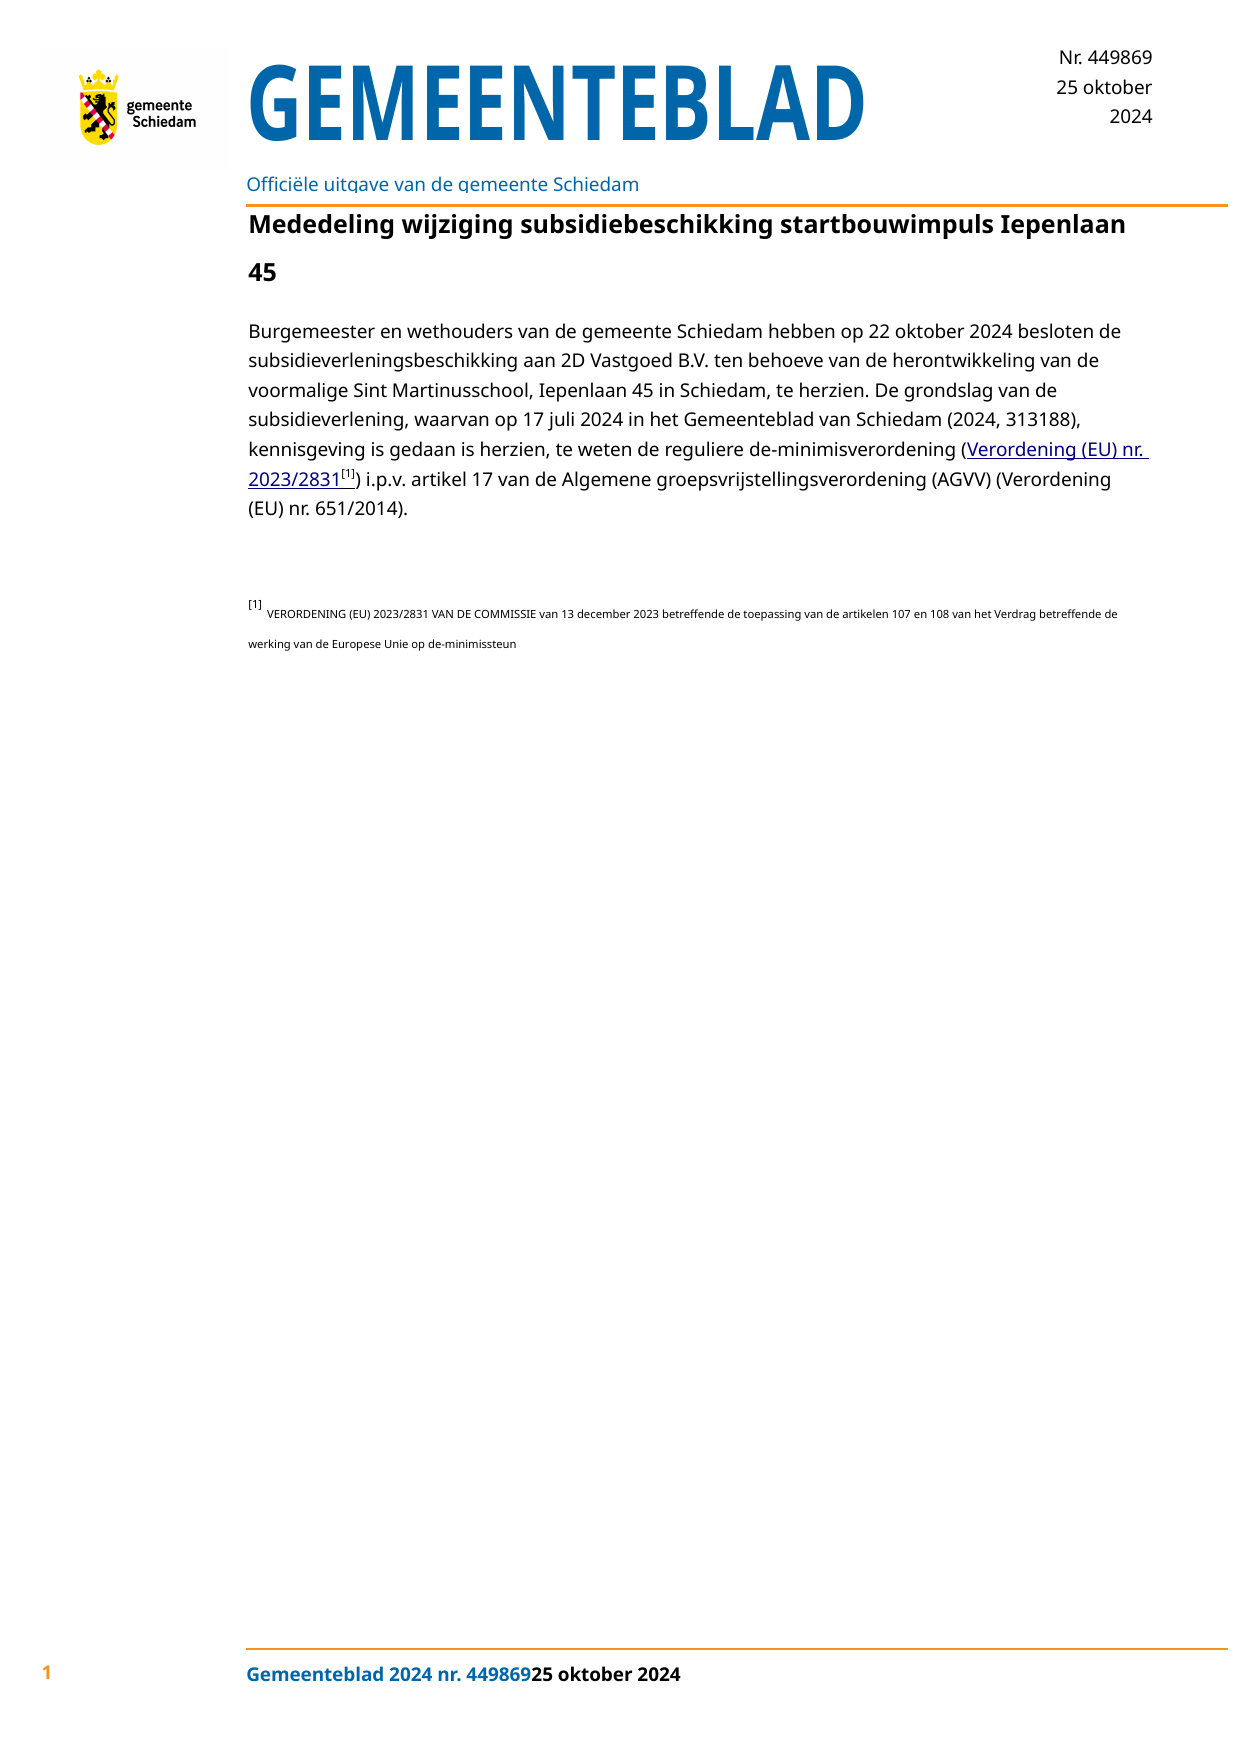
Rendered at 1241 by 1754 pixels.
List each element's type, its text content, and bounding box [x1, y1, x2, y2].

text Mededeling wijziging subsidiebeschikking startbouwimpuls Iepenlaan 45 [248, 207, 1152, 288]
picture [41, 47, 231, 172]
text Burgemeester en wethouders van de gemeente Schiedam hebben op 22 oktober 2024 besloten de subsidieverleningsbeschikking aan 2D Vastgoed B.V. ten behoeve van de herontwikkeling van de voormalige Sint Martinusschool, Iepenlaan 45 in Schiedam, te herzien. De grondslag van de subsidieverlening, waarvan op 17 juli 2024 in het Gemeenteblad van Schiedam (2024, 313188), kennisgeving is gedaan is herzien, te weten de reguliere de-minimisverordening (Verordening (EU) nr. 2023/2831[1]) i.p.v. artikel 17 van de Algemene groepsvrijstellingsverordening (AGVV) (Verordening (EU) nr. 651/2014). [248, 318, 1152, 521]
text [1] VERORDENING (EU) 2023/2831 VAN DE COMMISSIE van 13 december 2023 betreffende de toepassing van de artikelen 107 en 108 van het Verdrag betreffende de werking van de Europese Unie op de-minimissteun [248, 596, 1152, 652]
